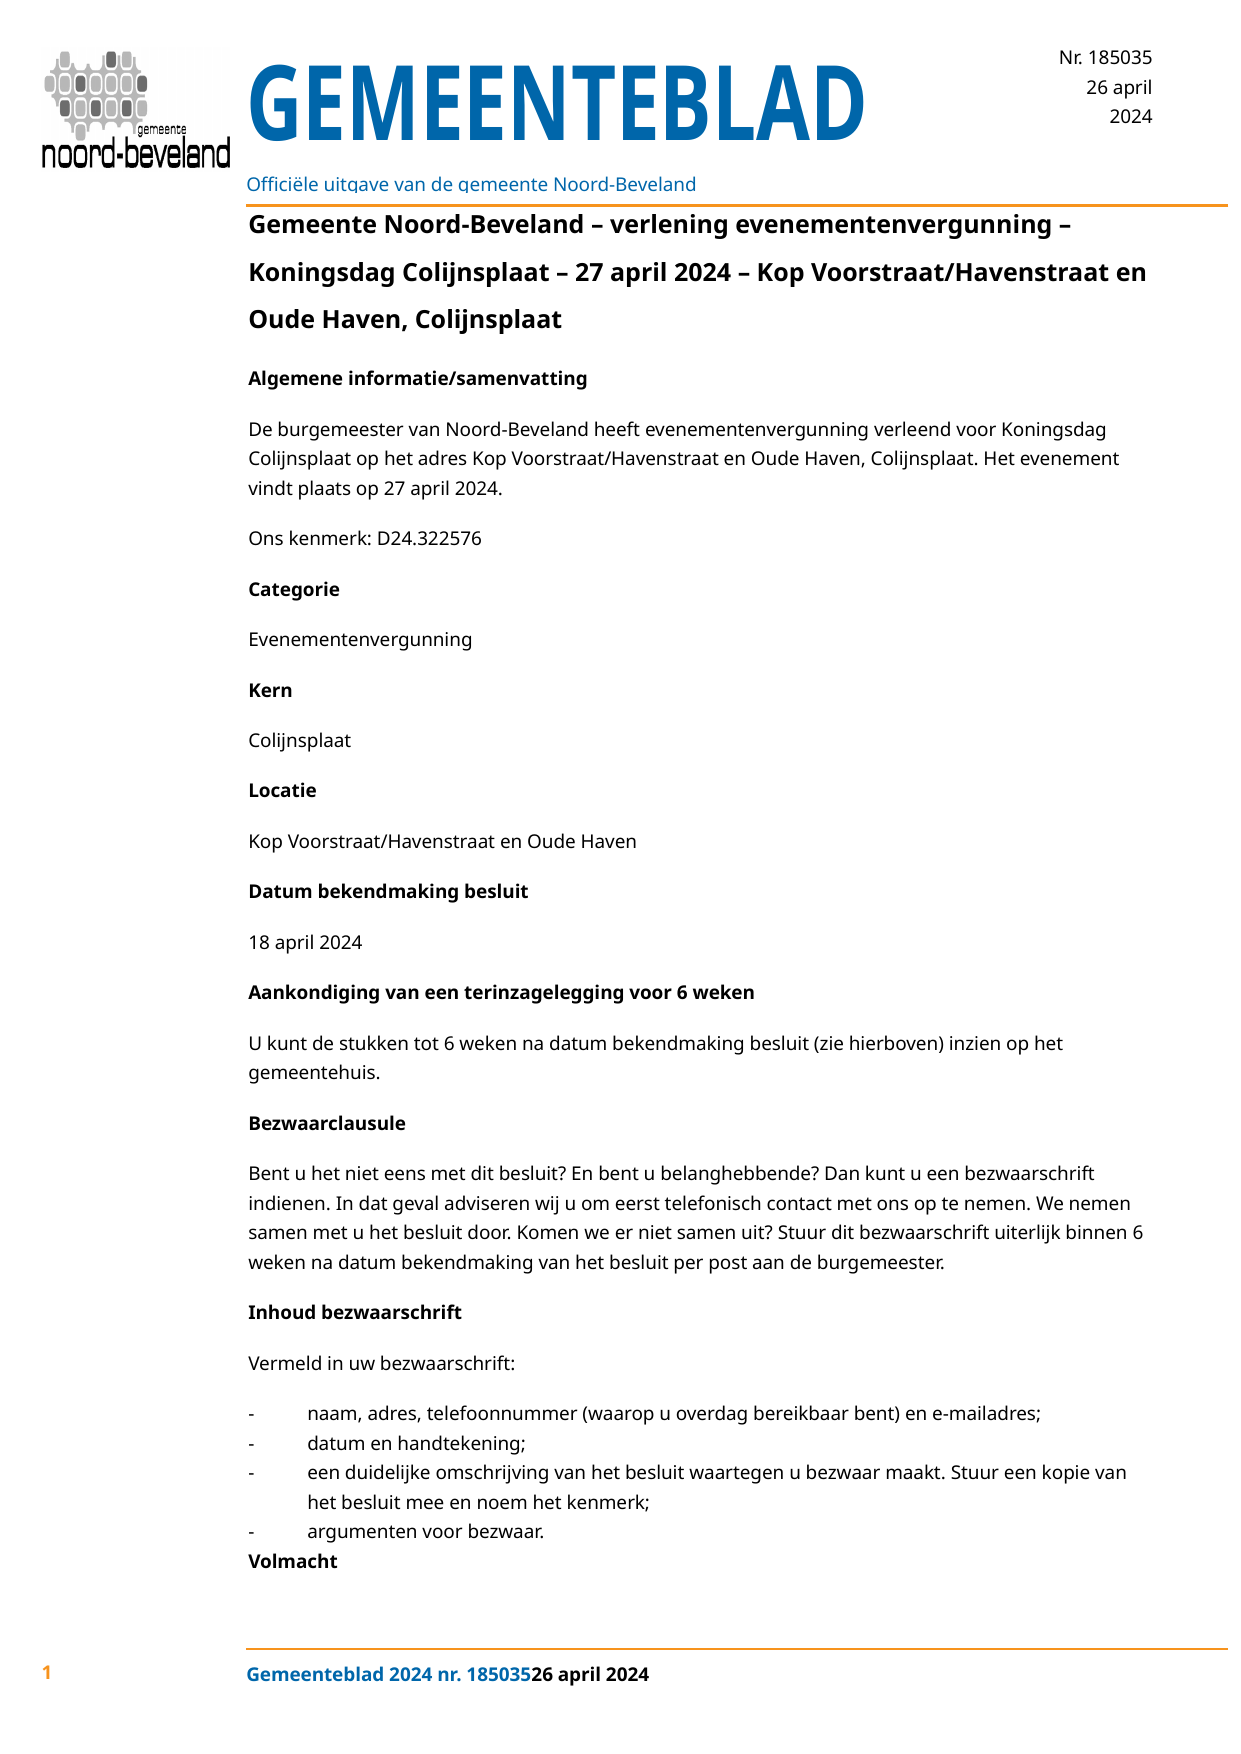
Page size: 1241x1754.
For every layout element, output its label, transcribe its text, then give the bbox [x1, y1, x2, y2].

list naam, adres, telefoonnummer (waarop u overdag bereikbaar bent) en e-mailadres; [248, 1400, 1152, 1426]
text Colijnsplaat [248, 727, 1152, 753]
text Volmacht [248, 1548, 1152, 1574]
text U kunt de stukken tot 6 weken na datum bekendmaking besluit (zie hierboven) inzien op het gemeentehuis. [248, 1030, 1152, 1085]
text Bezwaarclausule [248, 1110, 1152, 1135]
list een duidelijke omschrijving van het besluit waartegen u bezwaar maakt. Stuur een kopie van het besluit mee en noem het kenmerk; [248, 1459, 1152, 1514]
text Datum bekendmaking besluit [248, 878, 1152, 904]
text Locatie [248, 778, 1152, 803]
text Vermeld in uw bezwaarschrift: [248, 1350, 1152, 1375]
text Algemene informatie/samenvatting [248, 366, 1152, 391]
text Aankondiging van een terinzagelegging voor 6 weken [248, 979, 1152, 1005]
text Bent u het niet eens met dit besluit? En bent u belanghebbende? Dan kunt u een bezwaarschrift indienen. In dat geval adviseren wij u om eerst telefonisch contact met ons op te nemen. We nemen samen met u het besluit door. Komen we er niet samen uit? Stuur dit bezwaarschrift uiterlijk binnen 6 weken na datum bekendmaking van het besluit per post aan de burgemeester. [248, 1160, 1152, 1274]
text Inhoud bezwaarschrift [248, 1299, 1152, 1325]
list datum en handtekening; [248, 1430, 1152, 1455]
text 18 april 2024 [248, 929, 1152, 954]
text Categorie [248, 576, 1152, 602]
list argumenten voor bezwaar. [248, 1518, 1152, 1544]
text Kern [248, 677, 1152, 702]
text Gemeente Noord-Beveland – verlening evenementenvergunning – Koningsdag Colijnsplaat – 27 april 2024 – Kop Voorstraat/Havenstraat en Oude Haven, Colijnsplaat [248, 207, 1152, 336]
text Kop Voorstraat/Havenstraat en Oude Haven [248, 828, 1152, 854]
text Ons kenmerk: D24.322576 [248, 526, 1152, 551]
text De burgemeester van Noord-Beveland heeft evenementenvergunning verleend voor Koningsdag Colijnsplaat op het adres Kop Voorstraat/Havenstraat en Oude Haven, Colijnsplaat. Het evenement vindt plaats op 27 april 2024. [248, 416, 1152, 501]
picture [41, 47, 231, 172]
text Evenementenvergunning [248, 626, 1152, 652]
